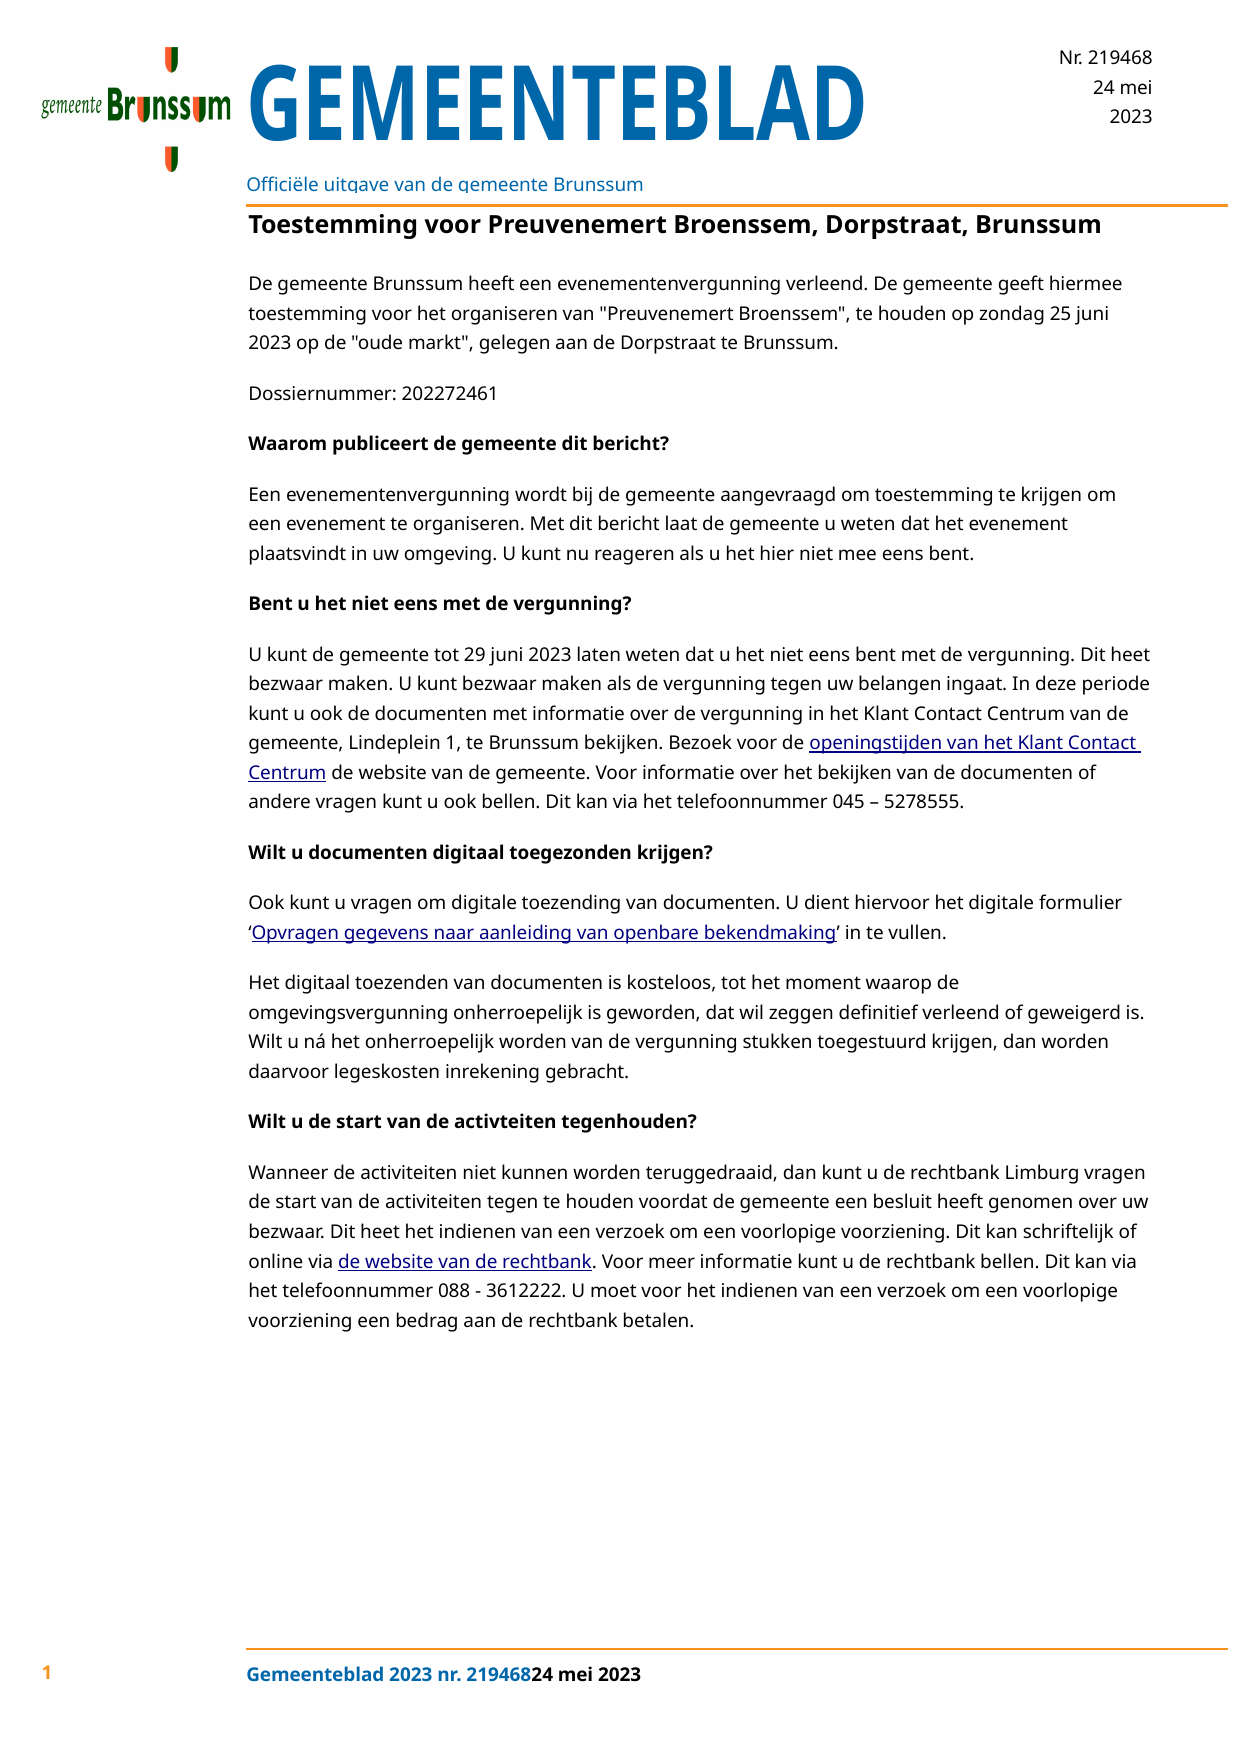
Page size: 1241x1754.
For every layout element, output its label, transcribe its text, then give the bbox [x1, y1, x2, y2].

text U kunt de gemeente tot 29 juni 2023 laten weten dat u het niet eens bent met de vergunning. Dit heet bezwaar maken. U kunt bezwaar maken als de vergunning tegen uw belangen ingaat. In deze periode kunt u ook de documenten met informatie over de vergunning in het Klant Contact Centrum van de gemeente, Lindeplein 1, te Brunssum bekijken. Bezoek voor de openingstijden van het Klant Contact Centrum de website van de gemeente. Voor informatie over het bekijken van de documenten of andere vragen kunt u ook bellen. Dit kan via het telefoonnummer 045 – 5278555. [248, 641, 1152, 814]
text Waarom publiceert de gemeente dit bericht? [248, 430, 1152, 456]
text Bent u het niet eens met de vergunning? [248, 590, 1152, 616]
text Ook kunt u vragen om digitale toezending van documenten. U dient hiervoor het digitale formulier ‘Opvragen gegevens naar aanleiding van openbare bekendmaking’ in te vullen. [248, 889, 1152, 945]
text Het digitaal toezenden van documenten is kosteloos, tot het moment waarop de omgevingsvergunning onherroepelijk is geworden, dat wil zeggen definitief verleend of geweigerd is. Wilt u ná het onherroepelijk worden van de vergunning stukken toegestuurd krijgen, dan worden daarvoor legeskosten inrekening gebracht. [248, 969, 1152, 1084]
text Toestemming voor Preuvenemert Broenssem, Dorpstraat, Brunssum [248, 207, 1152, 241]
text Wanneer de activiteiten niet kunnen worden teruggedraaid, dan kunt u de rechtbank Limburg vragen de start van de activiteiten tegen te houden voordat de gemeente een besluit heeft genomen over uw bezwaar. Dit heet het indienen van een verzoek om een voorlopige voorziening. Dit kan schriftelijk of online via de website van de rechtbank. Voor meer informatie kunt u de rechtbank bellen. Dit kan via het telefoonnummer 088 - 3612222. U moet voor het indienen van een verzoek om een voorlopige voorziening een bedrag aan de rechtbank betalen. [248, 1159, 1152, 1333]
text De gemeente Brunssum heeft een evenementenvergunning verleend. De gemeente geeft hiermee toestemming voor het organiseren van "Preuvenemert Broenssem", te houden op zondag 25 juni 2023 op de "oude markt", gelegen aan de Dorpstraat te Brunssum. [248, 270, 1152, 355]
text Dossiernummer: 202272461 [248, 380, 1152, 406]
text Wilt u documenten digitaal toegezonden krijgen? [248, 839, 1152, 865]
text Wilt u de start van de activteiten tegenhouden? [248, 1109, 1152, 1134]
picture [41, 47, 231, 172]
text Een evenementenvergunning wordt bij de gemeente aangevraagd om toestemming te krijgen om een evenement te organiseren. Met dit bericht laat de gemeente u weten dat het evenement plaatsvindt in uw omgeving. U kunt nu reageren als u het hier niet mee eens bent. [248, 481, 1152, 566]
